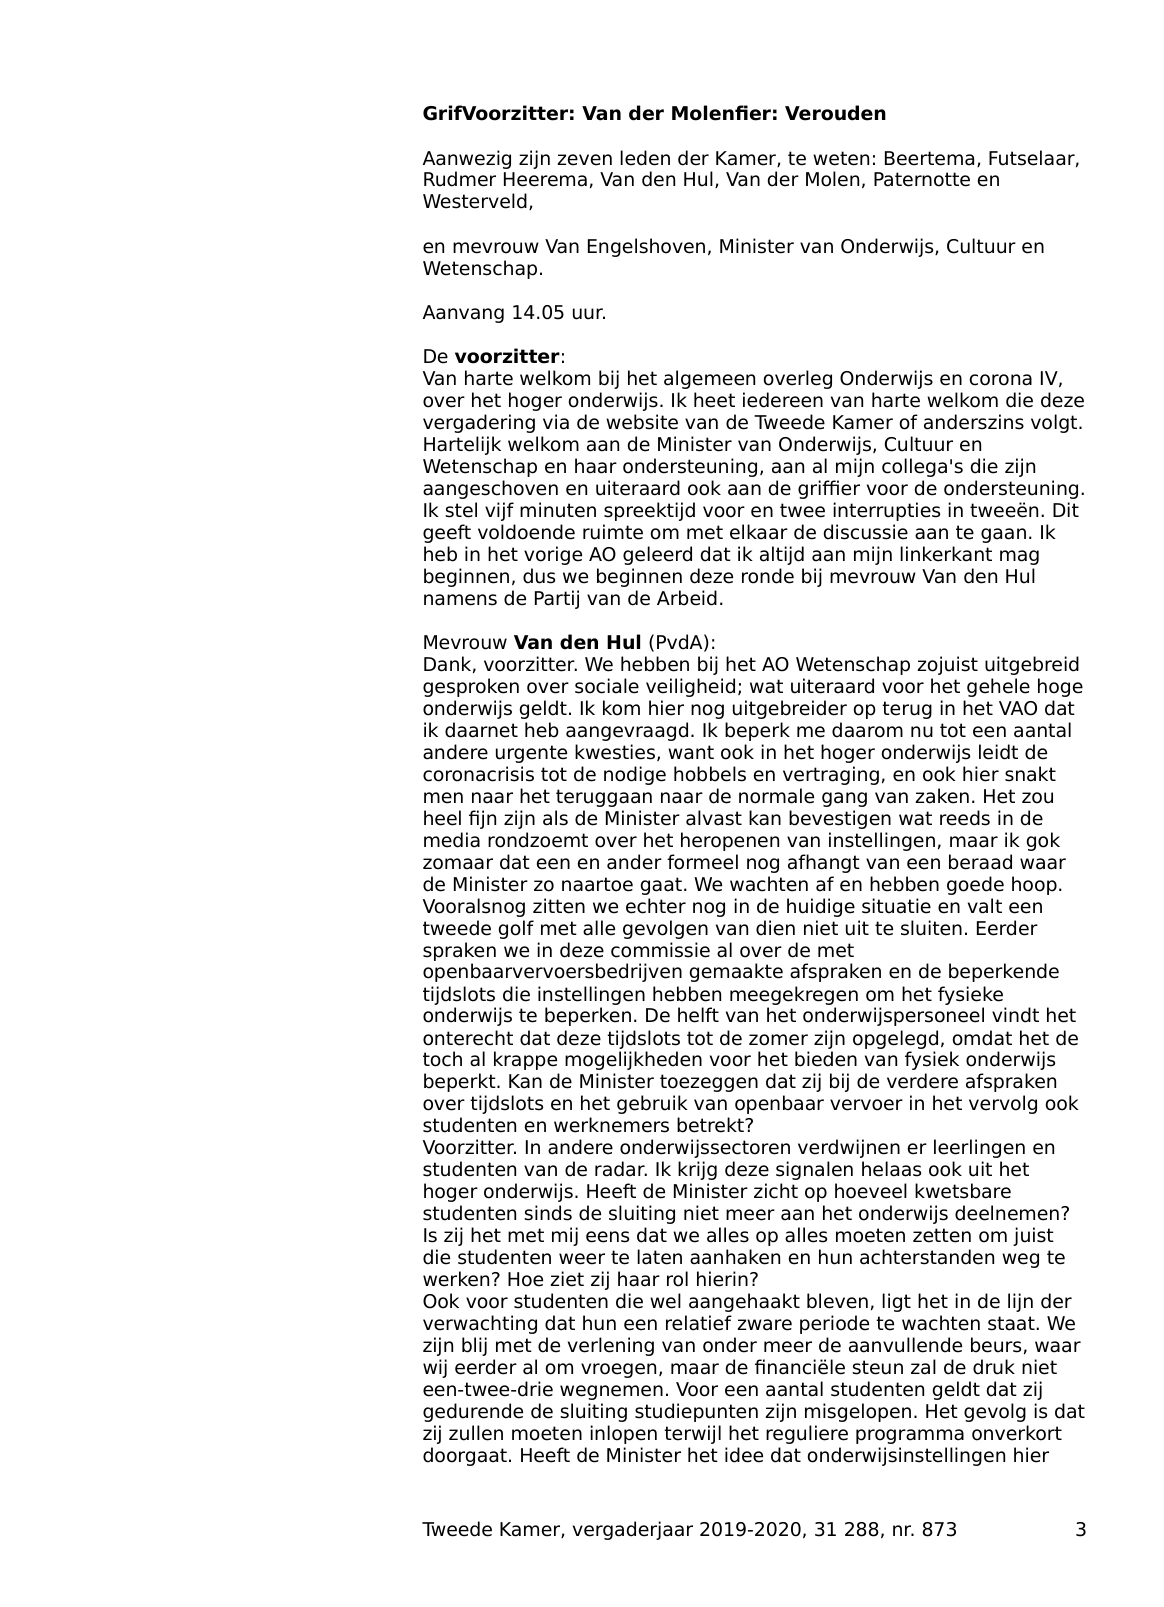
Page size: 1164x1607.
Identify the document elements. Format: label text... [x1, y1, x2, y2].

text De voorzitter: [422, 346, 1087, 368]
text Aanwezig zijn zeven leden der Kamer, te weten: Beertema, Futselaar, Rudmer Heerema, Van den Hul, Van der Molen, Paternotte en Westerveld, [422, 147, 1087, 213]
text Van harte welkom bij het algemeen overleg Onderwijs en corona IV, over het hoger onderwijs. Ik heet iedereen van harte welkom die deze vergadering via de website van de Tweede Kamer of anderszins volgt. Hartelijk welkom aan de Minister van Onderwijs, Cultuur en Wetenschap en haar ondersteuning, aan al mijn collega's die zijn aangeschoven en uiteraard ook aan de griffier voor de ondersteuning. Ik stel vijf minuten spreektijd voor en twee interrupties in tweeën. Dit geeft voldoende ruimte om met elkaar de discussie aan te gaan. Ik heb in het vorige AO geleerd dat ik altijd aan mijn linkerkant mag beginnen, dus we beginnen deze ronde bij mevrouw Van den Hul namens de Partij van de Arbeid. [422, 368, 1087, 609]
text Vooralsnog zitten we echter nog in de huidige situatie en valt een tweede golf met alle gevolgen van dien niet uit te sluiten. Eerder spraken we in deze commissie al over de met openbaarvervoersbedrijven gemaakte afspraken en de beperkende tijdslots die instellingen hebben meegekregen om het fysieke onderwijs te beperken. De helft van het onderwijspersoneel vindt het onterecht dat deze tijdslots tot de zomer zijn opgelegd, omdat het de toch al krappe mogelijkheden voor het bieden van fysiek onderwijs beperkt. Kan de Minister toezeggen dat zij bij de verdere afspraken over tijdslots en het gebruik van openbaar vervoer in het vervolg ook studenten en werknemers betrekt? [422, 896, 1087, 1137]
text GrifVoorzitter: Van der Molenfier: Verouden [422, 103, 1087, 125]
text en mevrouw Van Engelshoven, Minister van Onderwijs, Cultuur en Wetenschap. [422, 236, 1087, 279]
text Voorzitter. In andere onderwijssectoren verdwijnen er leerlingen en studenten van de radar. Ik krijg deze signalen helaas ook uit het hoger onderwijs. Heeft de Minister zicht op hoeveel kwetsbare studenten sinds de sluiting niet meer aan het onderwijs deelnemen? Is zij het met mij eens dat we alles op alles moeten zetten om juist die studenten weer te laten aanhaken en hun achterstanden weg te werken? Hoe ziet zij haar rol hierin? [422, 1137, 1087, 1291]
text Aanvang 14.05 uur. [422, 302, 1087, 324]
text Ook voor studenten die wel aangehaakt bleven, ligt het in de lijn der verwachting dat hun een relatief zware periode te wachten staat. We zijn blij met de verlening van onder meer de aanvullende beurs, waar wij eerder al om vroegen, maar de financiële steun zal de druk niet een-twee-drie wegnemen. Voor een aantal studenten geldt dat zij gedurende de sluiting studiepunten zijn misgelopen. Het gevolg is dat zij zullen moeten inlopen terwijl het reguliere programma onverkort doorgaat. Heeft de Minister het idee dat onderwijsinstellingen hier [422, 1291, 1087, 1467]
text Dank, voorzitter. We hebben bij het AO Wetenschap zojuist uitgebreid gesproken over sociale veiligheid; wat uiteraard voor het gehele hoge onderwijs geldt. Ik kom hier nog uitgebreider op terug in het VAO dat ik daarnet heb aangevraagd. Ik beperk me daarom nu tot een aantal andere urgente kwesties, want ook in het hoger onderwijs leidt de coronacrisis tot de nodige hobbels en vertraging, en ook hier snakt men naar het teruggaan naar de normale gang van zaken. Het zou heel fijn zijn als de Minister alvast kan bevestigen wat reeds in de media rondzoemt over het heropenen van instellingen, maar ik gok zomaar dat een en ander formeel nog afhangt van een beraad waar de Minister zo naartoe gaat. We wachten af en hebben goede hoop. [422, 654, 1087, 896]
text Mevrouw Van den Hul (PvdA): [422, 632, 1087, 654]
